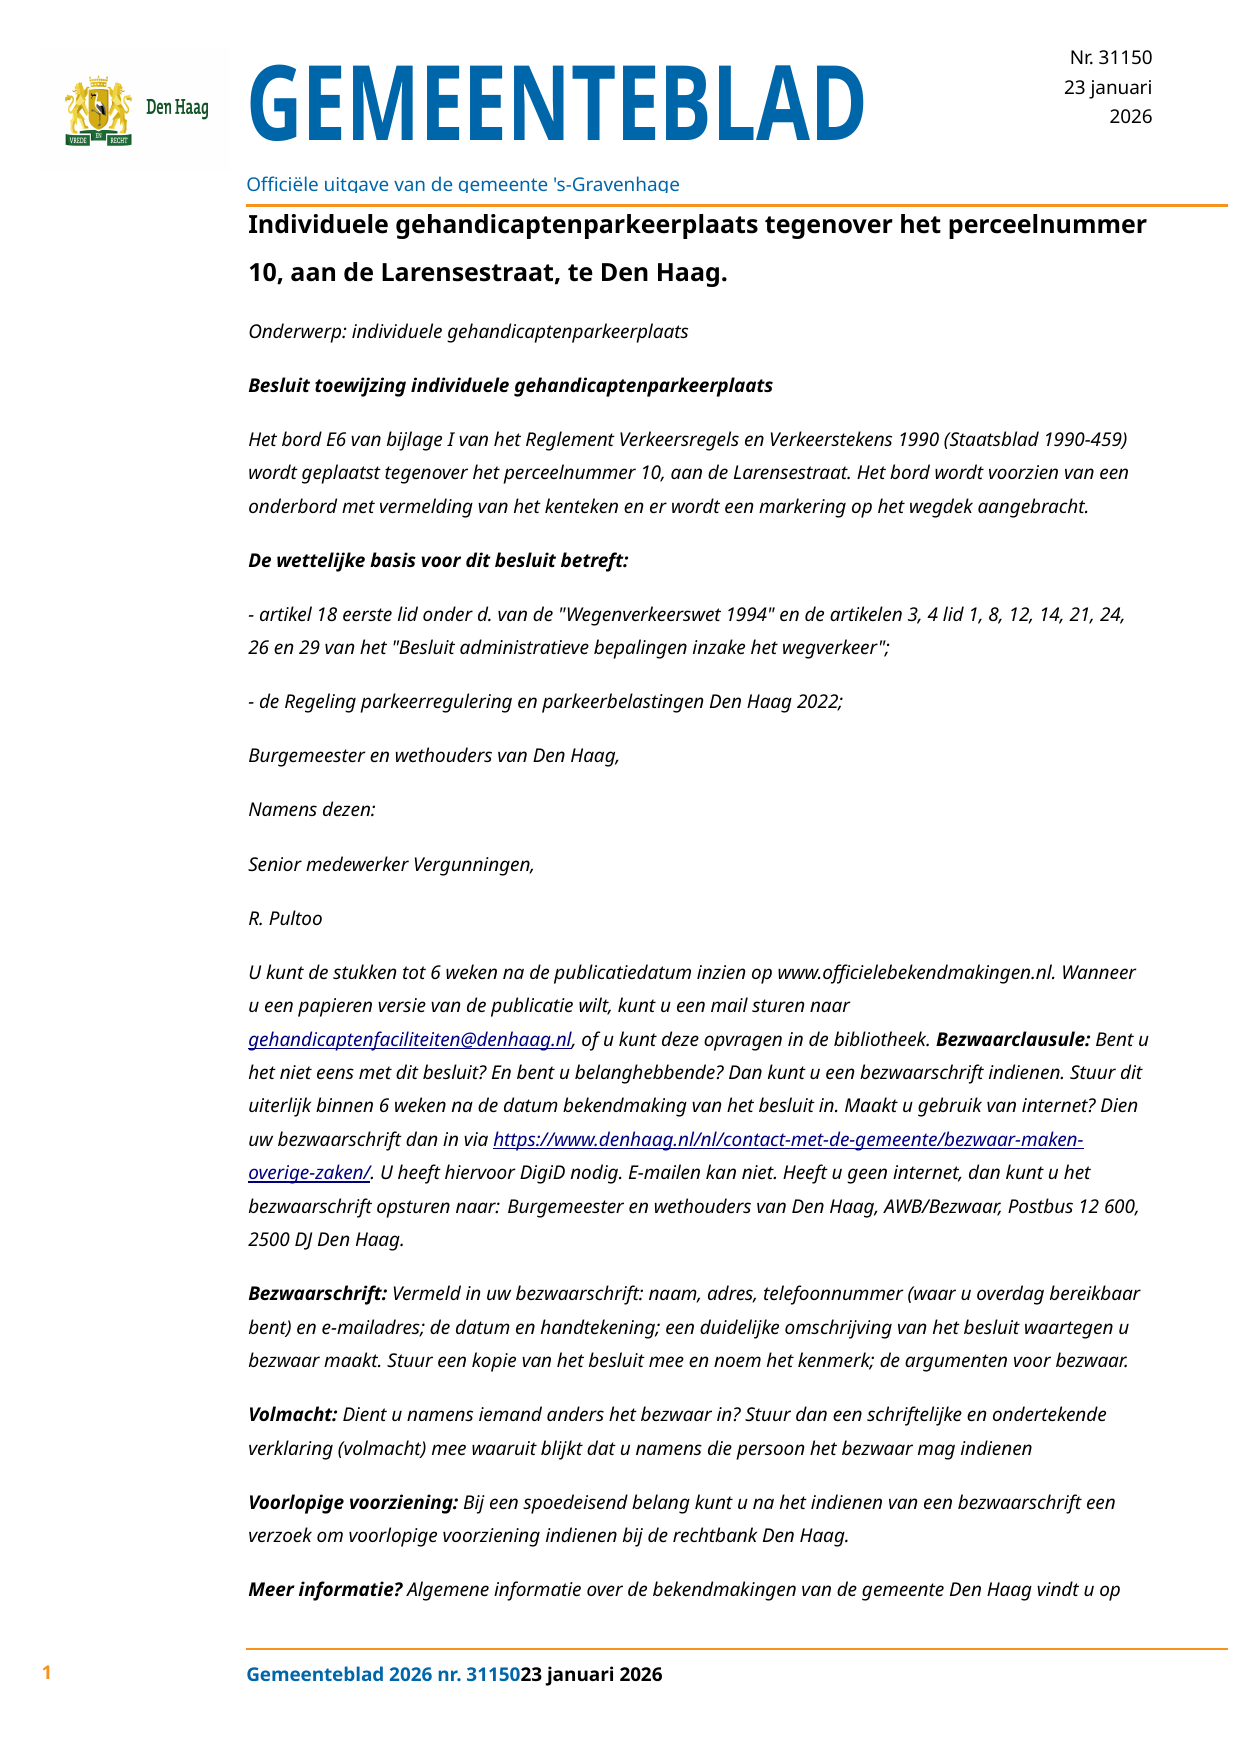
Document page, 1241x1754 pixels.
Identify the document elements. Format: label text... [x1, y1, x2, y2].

text Senior medewerker Vergunningen, [248, 851, 1152, 876]
text Namens dezen: [248, 797, 1152, 822]
picture [41, 47, 231, 172]
text - artikel 18 eerste lid onder d. van de "Wegenverkeerswet 1994" en de artikelen 3, 4 lid 1, 8, 12, 14, 21, 24, 26 en 29 van het "Besluit administratieve bepalingen inzake het wegverkeer"; [248, 601, 1152, 660]
text Burgemeester en wethouders van Den Haag, [248, 743, 1152, 768]
text Meer informatie? Algemene informatie over de bekendmakingen van de gemeente Den Haag vindt u op [248, 1576, 1152, 1602]
text Individuele gehandicaptenparkeerplaats tegenover het perceelnummer 10, aan de Larensestraat, te Den Haag. [248, 207, 1152, 288]
text Bezwaarschrift: Vermeld in uw bezwaarschrift: naam, adres, telefoonnummer (waar u overdag bereikbaar bent) en e-mailadres; de datum en handtekening; een duidelijke omschrijving van het besluit waartegen u bezwaar maakt. Stuur een kopie van het besluit mee en noem het kenmerk; de argumenten voor bezwaar. [248, 1280, 1152, 1373]
text De wettelijke basis voor dit besluit betreft: [248, 547, 1152, 573]
text U kunt de stukken tot 6 weken na de publicatiedatum inzien op www.officielebekendmakingen.nl. Wanneer u een papieren versie van de publicatie wilt, kunt u een mail sturen naar gehandicaptenfaciliteiten@denhaag.nl, of u kunt deze opvragen in de bibliotheek. Bezwaarclausule: Bent u het niet eens met dit besluit? En bent u belanghebbende? Dan kunt u een bezwaarschrift indienen. Stuur dit uiterlijk binnen 6 weken na de datum bekendmaking van het besluit in. Maakt u gebruik van internet? Dien uw bezwaarschrift dan in via https://www.denhaag.nl/nl/contact-met-de-gemeente/bezwaar-maken-overige-zaken/. U heeft hiervoor DigiD nodig. E-mailen kan niet. Heeft u geen internet, dan kunt u het bezwaarschrift opsturen naar: Burgemeester en wethouders van Den Haag, AWB/Bezwaar, Postbus 12 600, 2500 DJ Den Haag. [248, 959, 1152, 1252]
text Onderwerp: individuele gehandicaptenparkeerplaats [248, 318, 1152, 344]
text Besluit toewijzing individuele gehandicaptenparkeerplaats [248, 372, 1152, 398]
text - de Regeling parkeerregulering en parkeerbelastingen Den Haag 2022; [248, 688, 1152, 714]
text R. Pultoo [248, 905, 1152, 931]
text Het bord E6 van bijlage I van het Reglement Verkeersregels en Verkeerstekens 1990 (Staatsblad 1990-459) wordt geplaatst tegenover het perceelnummer 10, aan de Larensestraat. Het bord wordt voorzien van een onderbord met vermelding van het kenteken en er wordt een markering op het wegdek aangebracht. [248, 426, 1152, 519]
text Volmacht: Dient u namens iemand anders het bezwaar in? Stuur dan een schriftelijke en ondertekende verklaring (volmacht) mee waaruit blijkt dat u namens die persoon het bezwaar mag indienen [248, 1401, 1152, 1461]
text Voorlopige voorziening: Bij een spoedeisend belang kunt u na het indienen van een bezwaarschrift een verzoek om voorlopige voorziening indienen bij de rechtbank Den Haag. [248, 1489, 1152, 1548]
